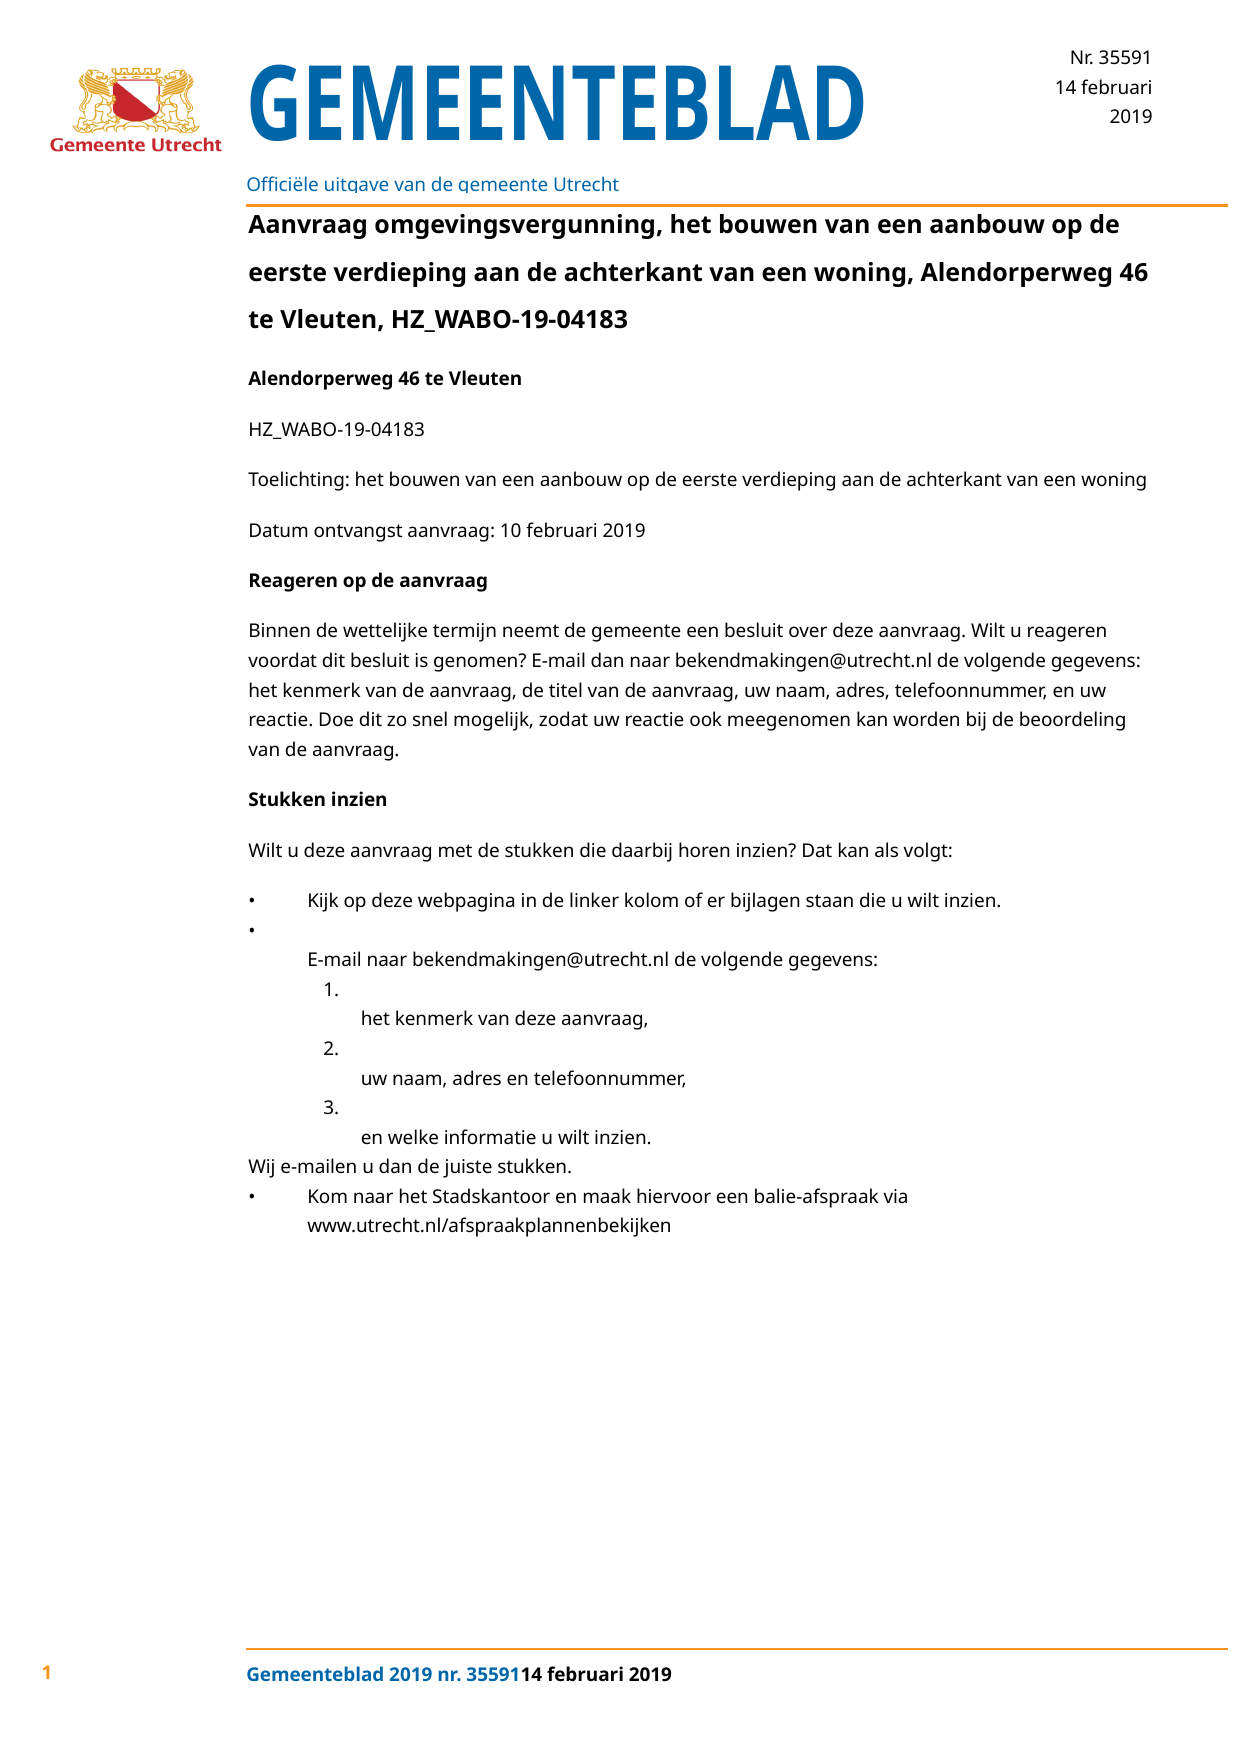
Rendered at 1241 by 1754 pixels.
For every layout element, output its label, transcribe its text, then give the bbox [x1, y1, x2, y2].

text Datum ontvangst aanvraag: 10 februari 2019 [248, 517, 1152, 542]
text Wij e-mailen u dan de juiste stukken. [248, 1153, 1152, 1179]
list en welke informatie u wilt inzien. [323, 1124, 1152, 1149]
text HZ_WABO-19-04183 [248, 416, 1152, 442]
text Stukken inzien [248, 786, 1152, 812]
list Kom naar het Stadskantoor en maak hiervoor een balie-afspraak via www.utrecht.nl/afspraakplannenbekijken [248, 1183, 1152, 1238]
text Alendorperweg 46 te Vleuten [248, 366, 1152, 391]
text Aanvraag omgevingsvergunning, het bouwen van een aanbouw op de eerste verdieping aan de achterkant van een woning, Alendorperweg 46 te Vleuten, HZ_WABO-19-04183 [248, 207, 1152, 336]
list Kijk op deze webpagina in de linker kolom of er bijlagen staan die u wilt inzien. [248, 887, 1152, 913]
text Reageren op de aanvraag [248, 567, 1152, 593]
list E-mail naar bekendmakingen@utrecht.nl de volgende gegevens: [248, 946, 1152, 972]
picture [41, 47, 231, 172]
list het kenmerk van deze aanvraag, [323, 1006, 1152, 1031]
text Wilt u deze aanvraag met de stukken die daarbij horen inzien? Dat kan als volgt: [248, 837, 1152, 862]
list uw naam, adres en telefoonnummer, [323, 1065, 1152, 1090]
text Toelichting: het bouwen van een aanbouw op de eerste verdieping aan de achterkant van een woning [248, 466, 1152, 492]
text Binnen de wettelijke termijn neemt de gemeente een besluit over deze aanvraag. Wilt u reageren voordat dit besluit is genomen? E-mail dan naar bekendmakingen@utrecht.nl de volgende gegevens: het kenmerk van de aanvraag, de titel van de aanvraag, uw naam, adres, telefoonnummer, en uw reactie. Doe dit zo snel mogelijk, zodat uw reactie ook meegenomen kan worden bij de beoordeling van de aanvraag. [248, 618, 1152, 762]
